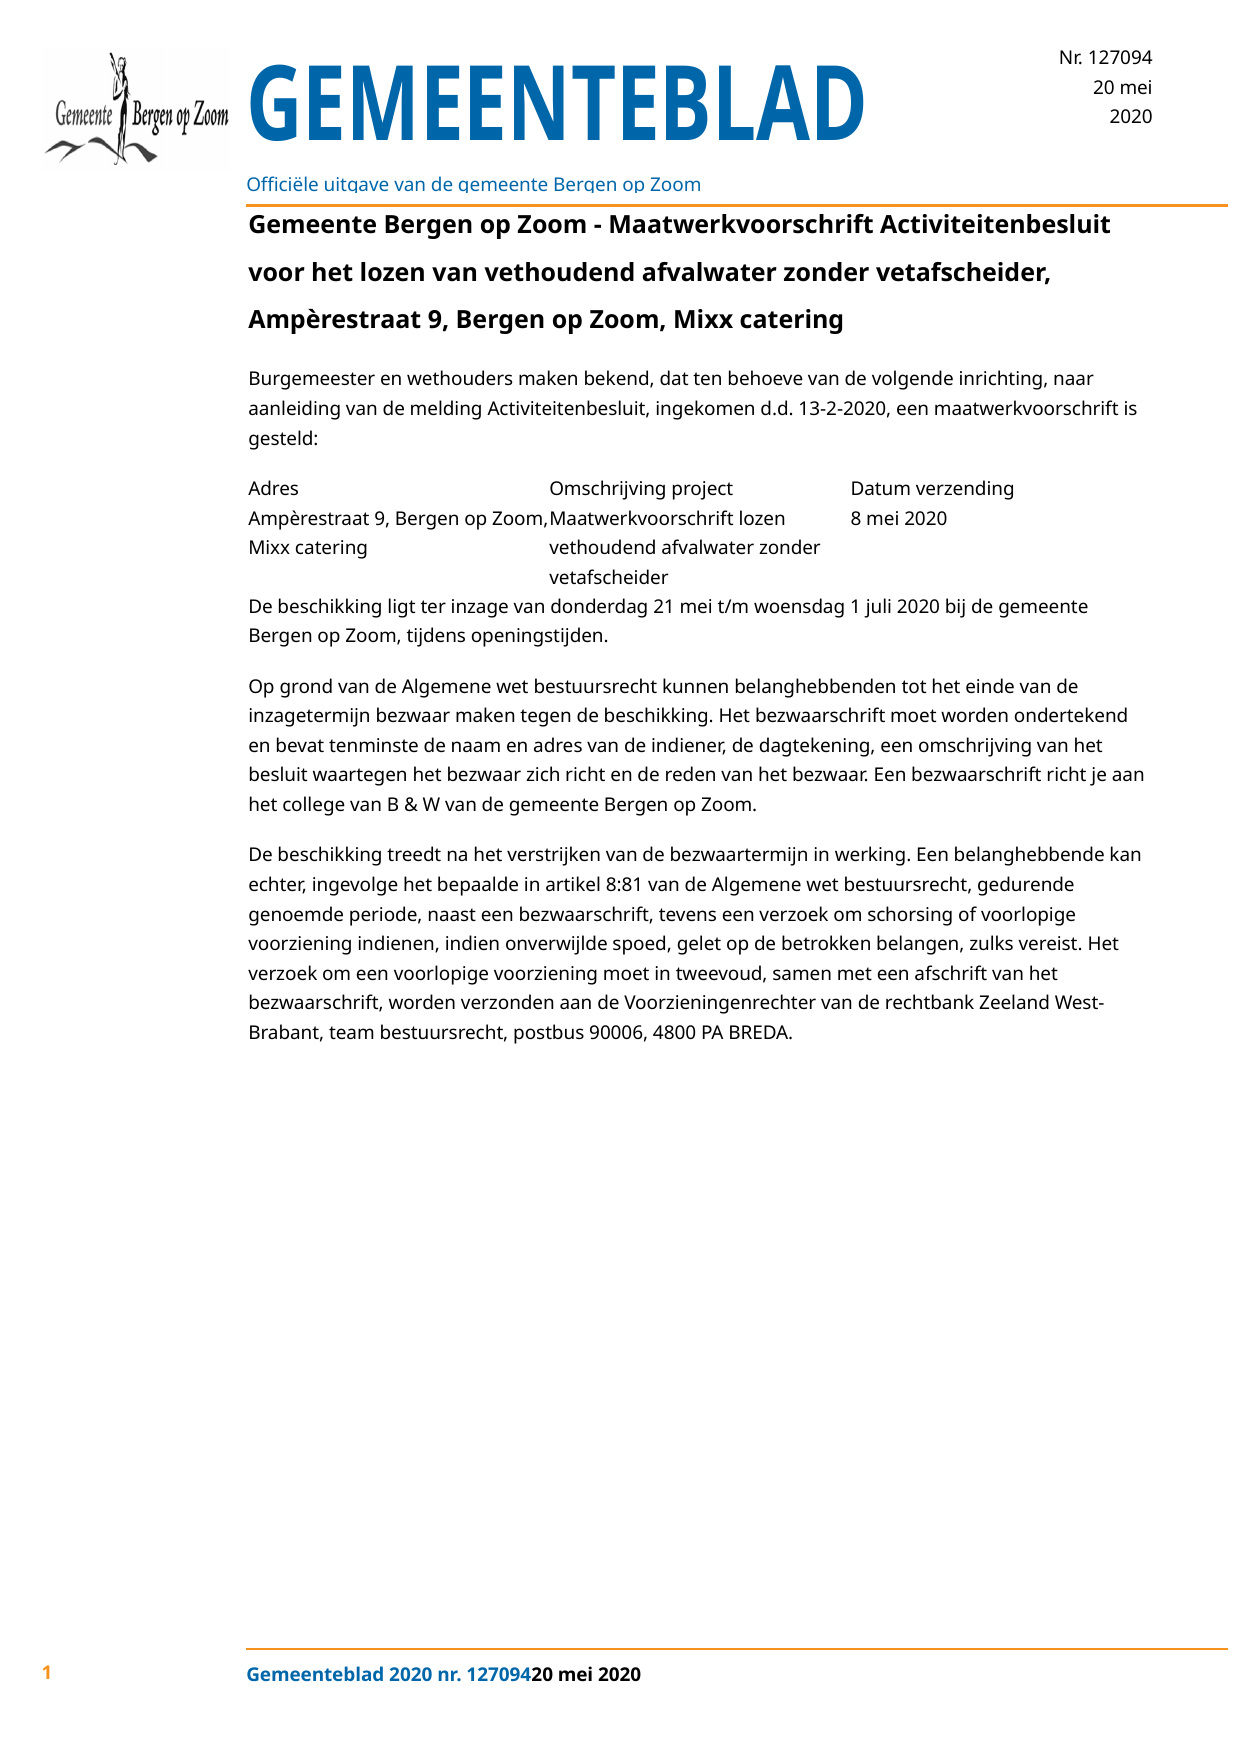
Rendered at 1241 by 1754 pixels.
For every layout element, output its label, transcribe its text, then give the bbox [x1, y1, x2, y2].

table_header Adres Ampèrestraat 9, Bergen op Zoom, Mixx catering [248, 475, 549, 590]
text De beschikking treedt na het verstrijken van de bezwaartermijn in werking. Een belanghebbende kan echter, ingevolge het bepaalde in artikel 8:81 van de Algemene wet bestuursrecht, gedurende genoemde periode, naast een bezwaarschrift, tevens een verzoek om schorsing of voorlopige voorziening indienen, indien onverwijlde spoed, gelet op de betrokken belangen, zulks vereist. Het verzoek om een voorlopige voorziening moet in tweevoud, samen met een afschrift van het bezwaarschrift, worden verzonden aan de Voorzieningenrechter van de rechtbank Zeeland West-Brabant, team bestuursrecht, postbus 90006, 4800 PA BREDA. [248, 842, 1152, 1045]
table_header Datum verzending 8 mei 2020 [850, 475, 1152, 590]
table_header Omschrijving project Maatwerkvoorschrift lozen vethoudend afvalwater zonder vetafscheider [549, 475, 850, 590]
picture [41, 47, 231, 172]
text Gemeente Bergen op Zoom - Maatwerkvoorschrift Activiteitenbesluit voor het lozen van vethoudend afvalwater zonder vetafscheider, Ampèrestraat 9, Bergen op Zoom, Mixx catering [248, 207, 1152, 336]
text Op grond van de Algemene wet bestuursrecht kunnen belanghebbenden tot het einde van de inzagetermijn bezwaar maken tegen de beschikking. Het bezwaarschrift moet worden ondertekend en bevat tenminste de naam en adres van de indiener, de dagtekening, een omschrijving van het besluit waartegen het bezwaar zich richt en de reden van het bezwaar. Een bezwaarschrift richt je aan het college van B & W van de gemeente Bergen op Zoom. [248, 673, 1152, 817]
text De beschikking ligt ter inzage van donderdag 21 mei t/m woensdag 1 juli 2020 bij de gemeente Bergen op Zoom, tijdens openingstijden. [248, 593, 1152, 648]
text Burgemeester en wethouders maken bekend, dat ten behoeve van de volgende inrichting, naar aanleiding van de melding Activiteitenbesluit, ingekomen d.d. 13-2-2020, een maatwerkvoorschrift is gesteld: [248, 366, 1152, 450]
